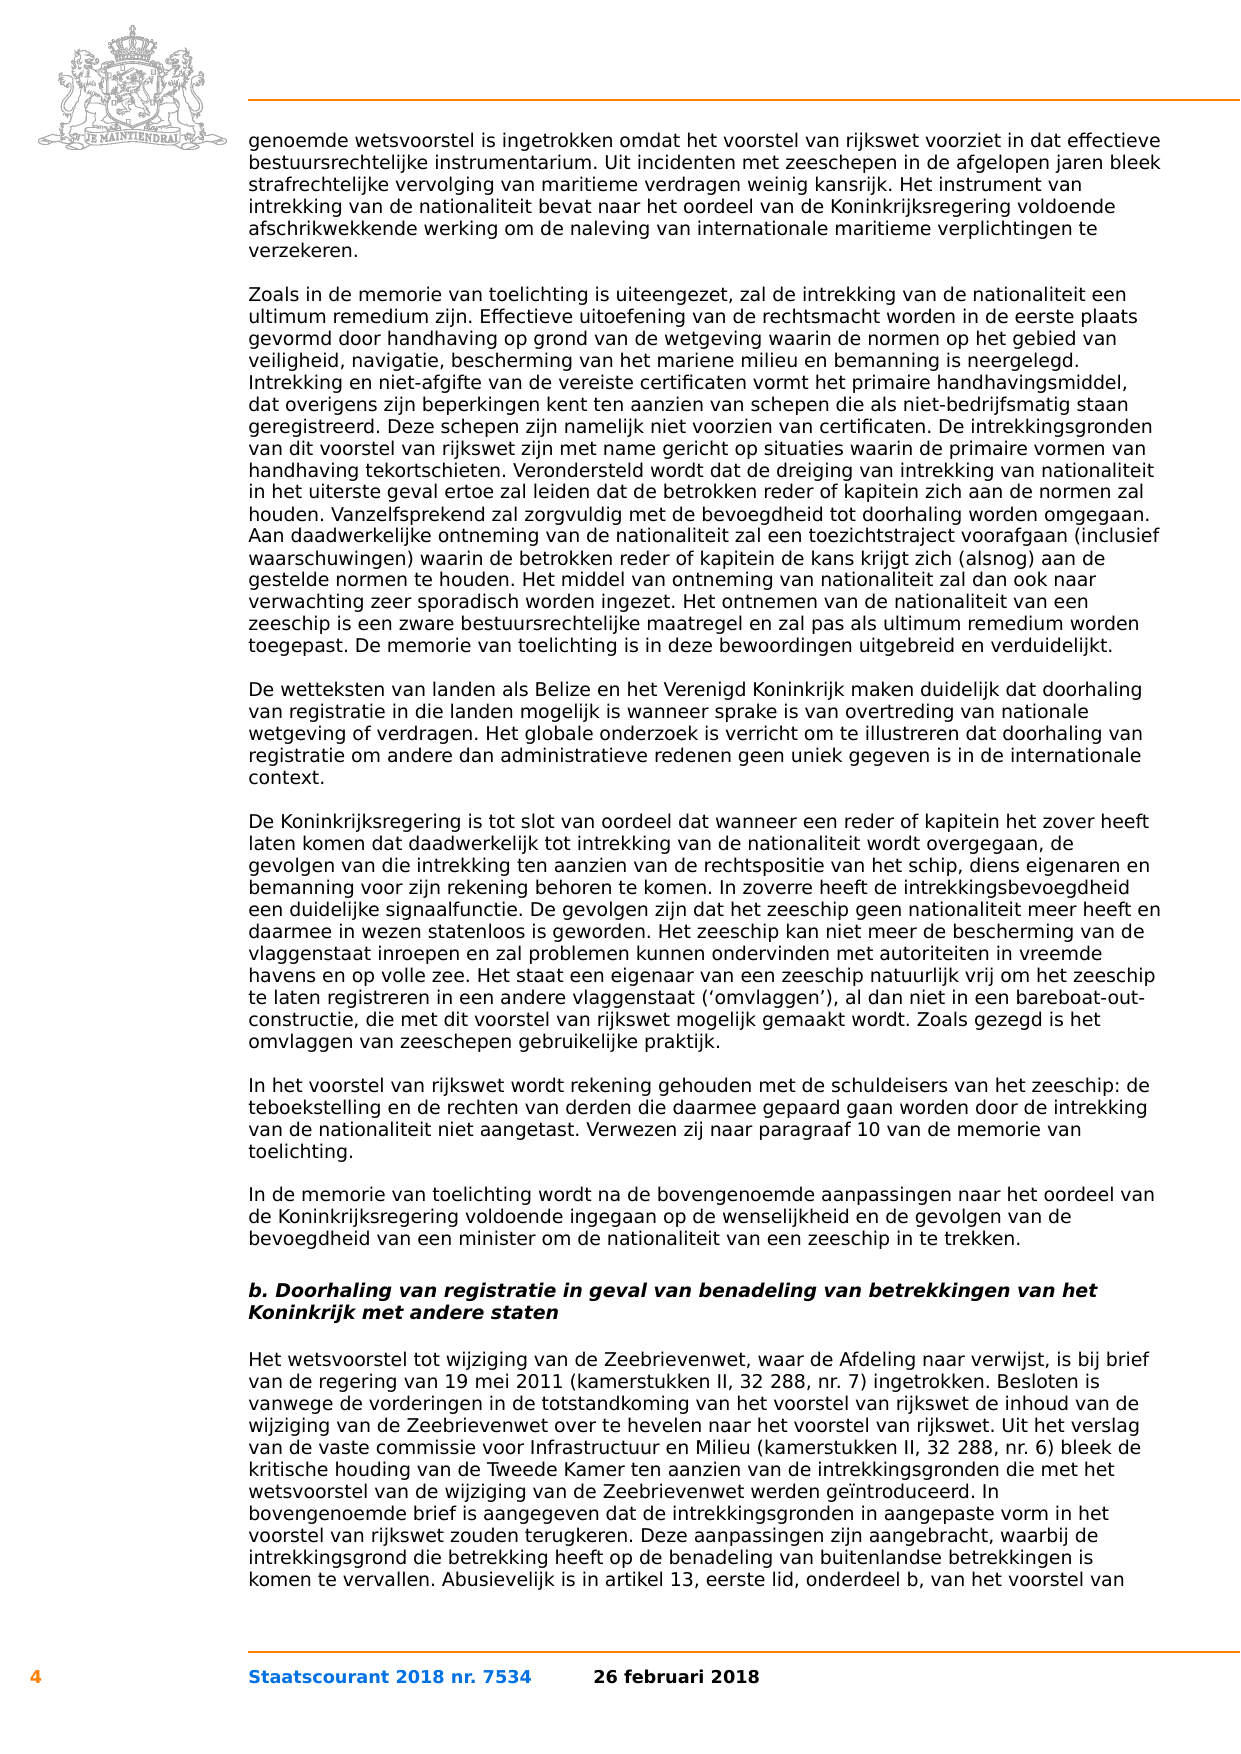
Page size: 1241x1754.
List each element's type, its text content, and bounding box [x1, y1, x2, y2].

text In de memorie van toelichting wordt na de bovengenoemde aanpassingen naar het oordeel van de Koninkrijksregering voldoende ingegaan op de wenselijkheid en de gevolgen van de bevoegdheid van een minister om de nationaliteit van een zeeschip in te trekken. [248, 1184, 1163, 1250]
text De wetteksten van landen als Belize en het Verenigd Koninkrijk maken duidelijk dat doorhaling van registratie in die landen mogelijk is wanneer sprake is van overtreding van nationale wetgeving of verdragen. Het globale onderzoek is verricht om te illustreren dat doorhaling van registratie om andere dan administratieve redenen geen uniek gegeven is in de internationale context. [248, 679, 1163, 789]
text genoemde wetsvoorstel is ingetrokken omdat het voorstel van rijkswet voorziet in dat effectieve bestuursrechtelijke instrumentarium. Uit incidenten met zeeschepen in de afgelopen jaren bleek strafrechtelijke vervolging van maritieme verdragen weinig kansrijk. Het instrument van intrekking van de nationaliteit bevat naar het oordeel van de Koninkrijksregering voldoende afschrikwekkende werking om de naleving van internationale maritieme verplichtingen te verzekeren. [248, 130, 1163, 262]
text De Koninkrijksregering is tot slot van oordeel dat wanneer een reder of kapitein het zover heeft laten komen dat daadwerkelijk tot intrekking van de nationaliteit wordt overgegaan, de gevolgen van die intrekking ten aanzien van de rechtspositie van het schip, diens eigenaren en bemanning voor zijn rekening behoren te komen. In zoverre heeft de intrekkingsbevoegdheid een duidelijke signaalfunctie. De gevolgen zijn dat het zeeschip geen nationaliteit meer heeft en daarmee in wezen statenloos is geworden. Het zeeschip kan niet meer de bescherming van de vlaggenstaat inroepen en zal problemen kunnen ondervinden met autoriteiten in vreemde havens en op volle zee. Het staat een eigenaar van een zeeschip natuurlijk vrij om het zeeschip te laten registreren in een andere vlaggenstaat (‘omvlaggen’), al dan niet in een bareboat-out-constructie, die met dit voorstel van rijkswet mogelijk gemaakt wordt. Zoals gezegd is het omvlaggen van zeeschepen gebruikelijke praktijk. [248, 811, 1163, 1053]
subtitle b. Doorhaling van registratie in geval van benadeling van betrekkingen van het Koninkrijk met andere staten [248, 1280, 1163, 1324]
text In het voorstel van rijkswet wordt rekening gehouden met de schuldeisers van het zeeschip: de teboekstelling en de rechten van derden die daarmee gepaard gaan worden door de intrekking van de nationaliteit niet aangetast. Verwezen zij naar paragraaf 10 van de memorie van toelichting. [248, 1074, 1163, 1162]
text Het wetsvoorstel tot wijziging van de Zeebrievenwet, waar de Afdeling naar verwijst, is bij brief van de regering van 19 mei 2011 (kamerstukken II, 32 288, nr. 7) ingetrokken. Besloten is vanwege de vorderingen in de totstandkoming van het voorstel van rijkswet de inhoud van de wijziging van de Zeebrievenwet over te hevelen naar het voorstel van rijkswet. Uit het verslag van de vaste commissie voor Infrastructuur en Milieu (kamerstukken II, 32 288, nr. 6) bleek de kritische houding van de Tweede Kamer ten aanzien van de intrekkingsgronden die met het wetsvoorstel van de wijziging van de Zeebrievenwet werden geïntroduceerd. In bovengenoemde brief is aangegeven dat de intrekkingsgronden in aangepaste vorm in het voorstel van rijkswet zouden terugkeren. Deze aanpassingen zijn aangebracht, waarbij de intrekkingsgrond die betrekking heeft op de benadeling van buitenlandse betrekkingen is komen te vervallen. Abusievelijk is in artikel 13, eerste lid, onderdeel b, van het voorstel van [248, 1349, 1163, 1591]
text Zoals in de memorie van toelichting is uiteengezet, zal de intrekking van de nationaliteit een ultimum remedium zijn. Effectieve uitoefening van de rechtsmacht worden in de eerste plaats gevormd door handhaving op grond van de wetgeving waarin de normen op het gebied van veiligheid, navigatie, bescherming van het mariene milieu en bemanning is neergelegd. Intrekking en niet-afgifte van de vereiste certificaten vormt het primaire handhavingsmiddel, dat overigens zijn beperkingen kent ten aanzien van schepen die als niet-bedrijfsmatig staan geregistreerd. Deze schepen zijn namelijk niet voorzien van certificaten. De intrekkingsgronden van dit voorstel van rijkswet zijn met name gericht op situaties waarin de primaire vormen van handhaving tekortschieten. Verondersteld wordt dat de dreiging van intrekking van nationaliteit in het uiterste geval ertoe zal leiden dat de betrokken reder of kapitein zich aan de normen zal houden. Vanzelfsprekend zal zorgvuldig met de bevoegdheid tot doorhaling worden omgegaan. Aan daadwerkelijke ontneming van de nationaliteit zal een toezichtstraject voorafgaan (inclusief waarschuwingen) waarin de betrokken reder of kapitein de kans krijgt zich (alsnog) aan de gestelde normen te houden. Het middel van ontneming van nationaliteit zal dan ook naar verwachting zeer sporadisch worden ingezet. Het ontnemen van de nationaliteit van een zeeschip is een zware bestuursrechtelijke maatregel en zal pas als ultimum remedium worden toegepast. De memorie van toelichting is in deze bewoordingen uitgebreid en verduidelijkt. [248, 284, 1163, 657]
picture [38, 25, 227, 150]
